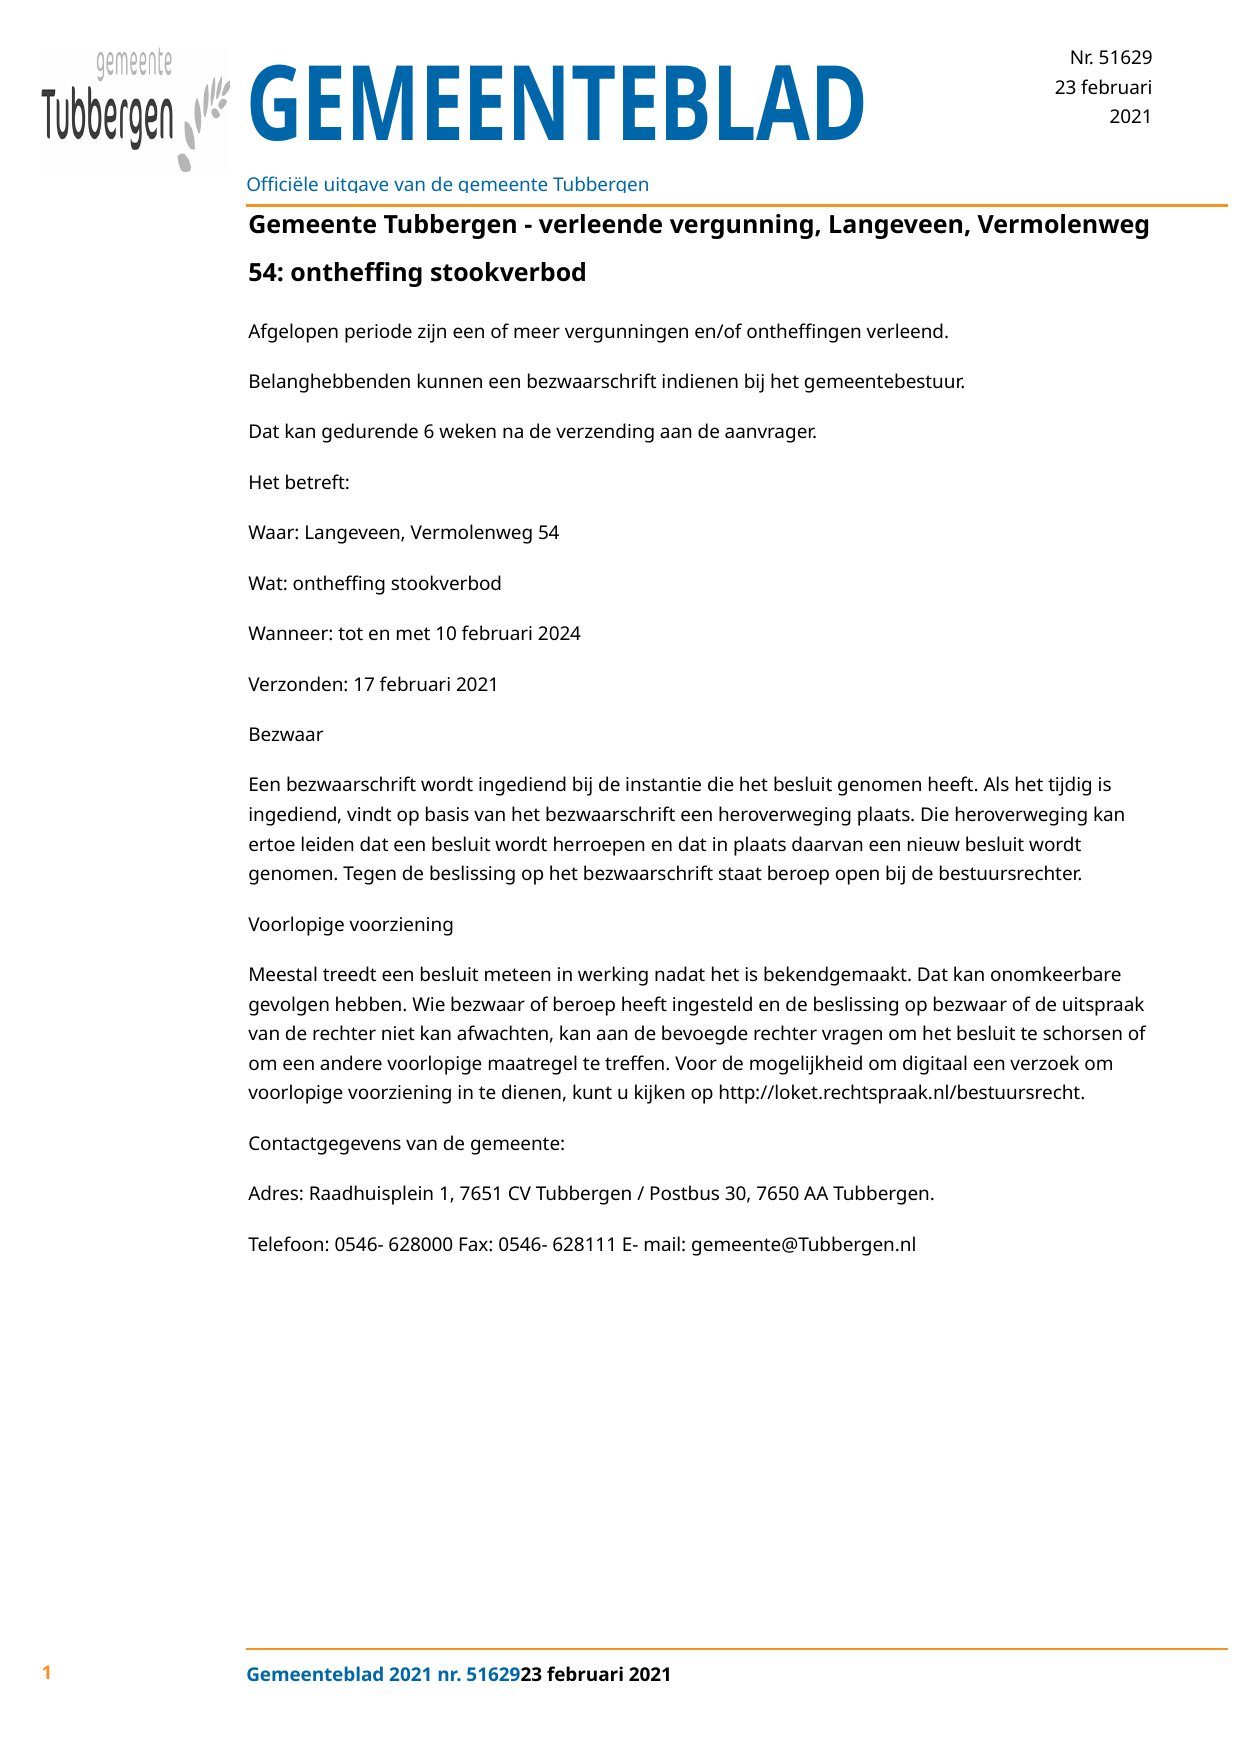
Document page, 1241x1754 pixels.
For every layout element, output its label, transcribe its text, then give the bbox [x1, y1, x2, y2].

text Voorlopige voorziening [248, 911, 1152, 937]
text Verzonden: 17 februari 2021 [248, 671, 1152, 697]
text Wat: ontheffing stookverbod [248, 570, 1152, 596]
text Adres: Raadhuisplein 1, 7651 CV Tubbergen / Postbus 30, 7650 AA Tubbergen. [248, 1180, 1152, 1206]
picture [41, 47, 231, 172]
text Een bezwaarschrift wordt ingediend bij de instantie die het besluit genomen heeft. Als het tijdig is ingediend, vindt op basis van het bezwaarschrift een heroverweging plaats. Die heroverweging kan ertoe leiden dat een besluit wordt herroepen en dat in plaats daarvan een nieuw besluit wordt genomen. Tegen de beslissing op het bezwaarschrift staat beroep open bij de bestuursrechter. [248, 772, 1152, 886]
text Telefoon: 0546- 628000 Fax: 0546- 628111 E- mail: gemeente@Tubbergen.nl [248, 1231, 1152, 1257]
text Het betreft: [248, 469, 1152, 495]
text Gemeente Tubbergen - verleende vergunning, Langeveen, Vermolenweg 54: ontheffing stookverbod [248, 207, 1152, 288]
text Afgelopen periode zijn een of meer vergunningen en/of ontheffingen verleend. [248, 318, 1152, 344]
text Dat kan gedurende 6 weken na de verzending aan de aanvrager. [248, 419, 1152, 444]
text Meestal treedt een besluit meteen in werking nadat het is bekendgemaakt. Dat kan onomkeerbare gevolgen hebben. Wie bezwaar of beroep heeft ingesteld en de beslissing op bezwaar of de uitspraak van de rechter niet kan afwachten, kan aan de bevoegde rechter vragen om het besluit te schorsen of om een andere voorlopige maatregel te treffen. Voor de mogelijkheid om digitaal een verzoek om voorlopige voorziening in te dienen, kunt u kijken op http://loket.rechtspraak.nl/bestuursrecht. [248, 961, 1152, 1105]
text Contactgegevens van de gemeente: [248, 1130, 1152, 1156]
text Bezwaar [248, 721, 1152, 747]
text Belanghebbenden kunnen een bezwaarschrift indienen bij het gemeentebestuur. [248, 368, 1152, 394]
text Waar: Langeveen, Vermolenweg 54 [248, 519, 1152, 545]
text Wanneer: tot en met 10 februari 2024 [248, 620, 1152, 646]
